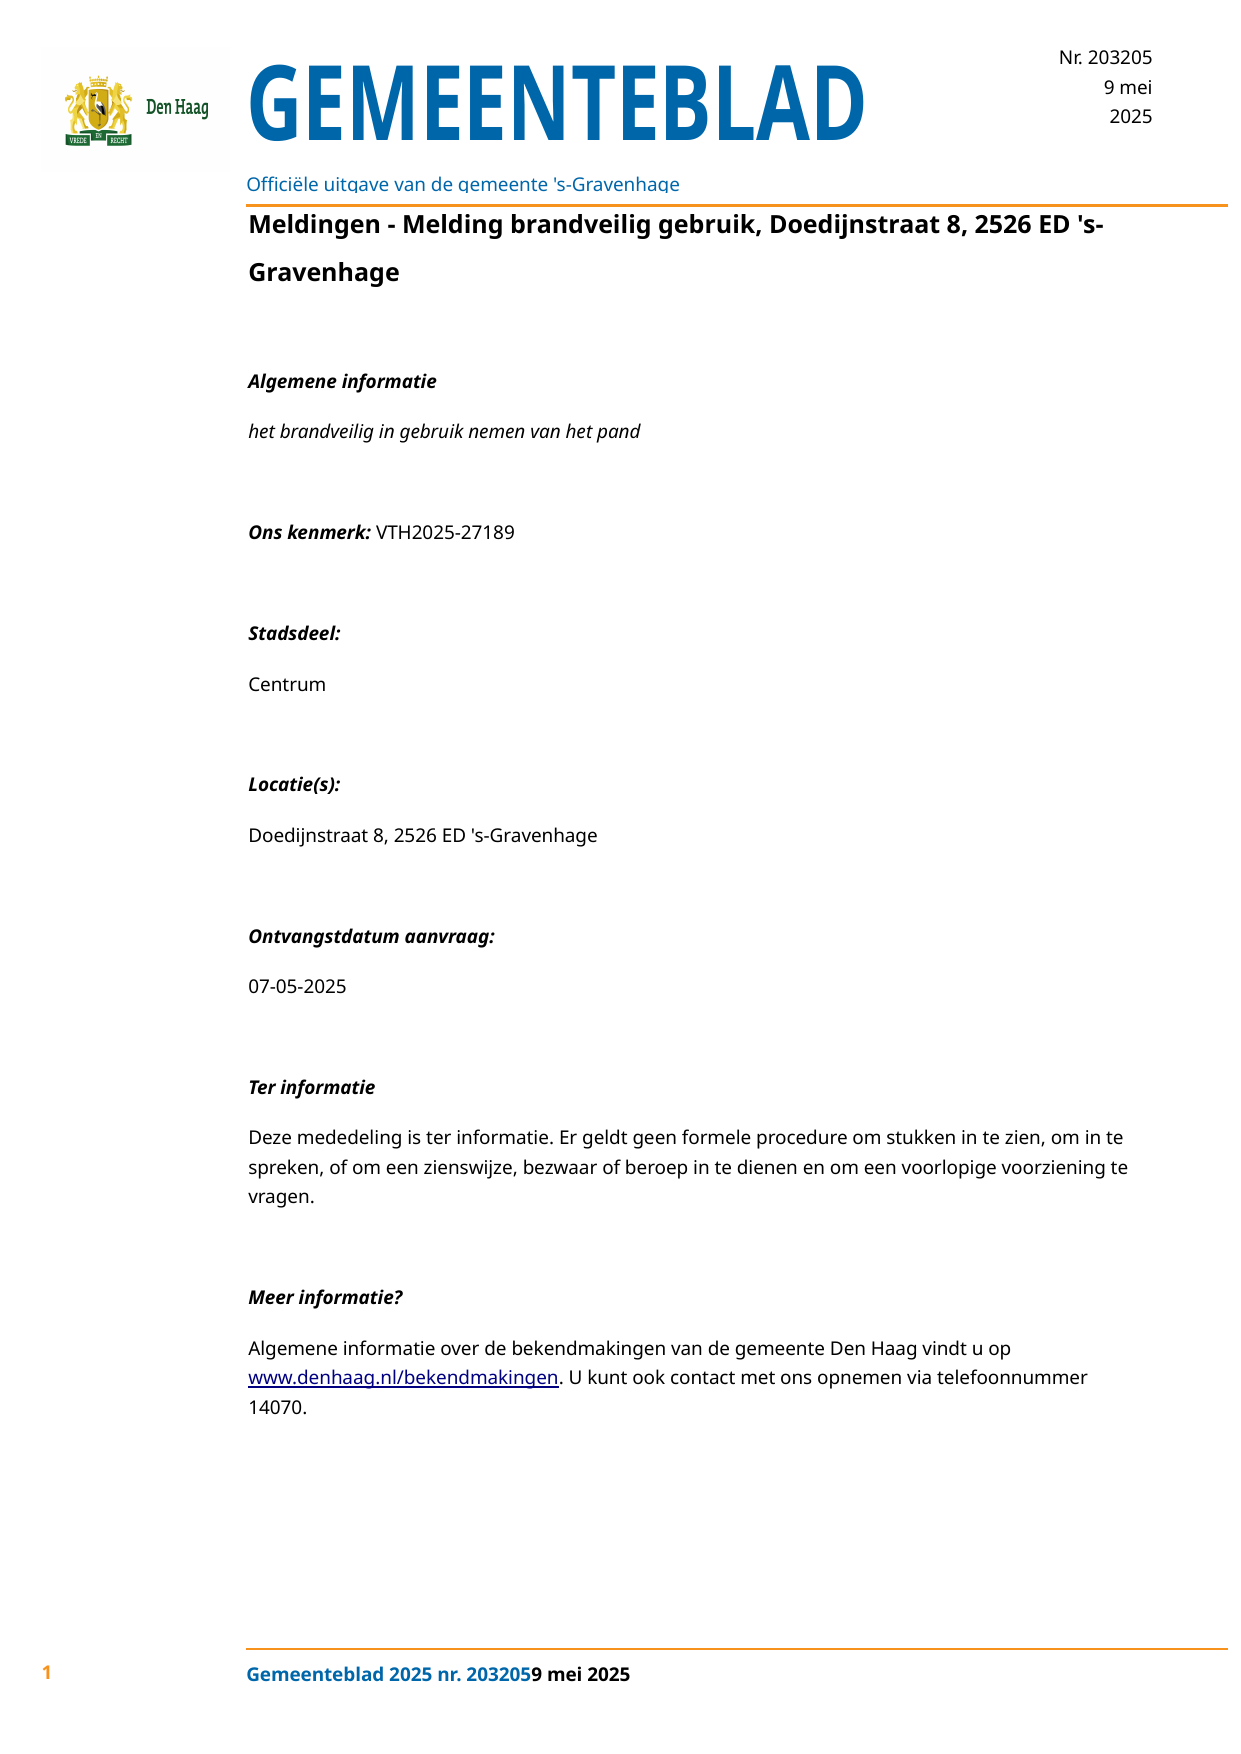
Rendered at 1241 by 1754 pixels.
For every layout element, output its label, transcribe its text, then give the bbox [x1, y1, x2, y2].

text Algemene informatie [248, 368, 1152, 394]
text Stadsdeel: [248, 620, 1152, 646]
text Algemene informatie over de bekendmakingen van de gemeente Den Haag vindt u op www.denhaag.nl/bekendmakingen. U kunt ook contact met ons opnemen via telefoonnummer 14070. [248, 1335, 1152, 1420]
text Meer informatie? [248, 1284, 1152, 1310]
text Meldingen - Melding brandveilig gebruik, Doedijnstraat 8, 2526 ED 's-Gravenhage [248, 207, 1152, 288]
text Centrum [248, 671, 1152, 697]
text Ons kenmerk: VTH2025-27189 [248, 519, 1152, 545]
text Doedijnstraat 8, 2526 ED 's-Gravenhage [248, 822, 1152, 848]
picture [41, 47, 231, 172]
text Deze mededeling is ter informatie. Er geldt geen formele procedure om stukken in te zien, om in te spreken, of om een zienswijze, bezwaar of beroep in te dienen en om een voorlopige voorziening te vragen. [248, 1124, 1152, 1209]
text Ontvangstdatum aanvraag: [248, 923, 1152, 949]
text Ter informatie [248, 1074, 1152, 1100]
text Locatie(s): [248, 772, 1152, 797]
text het brandveilig in gebruik nemen van het pand [248, 419, 1152, 444]
text 07-05-2025 [248, 973, 1152, 999]
